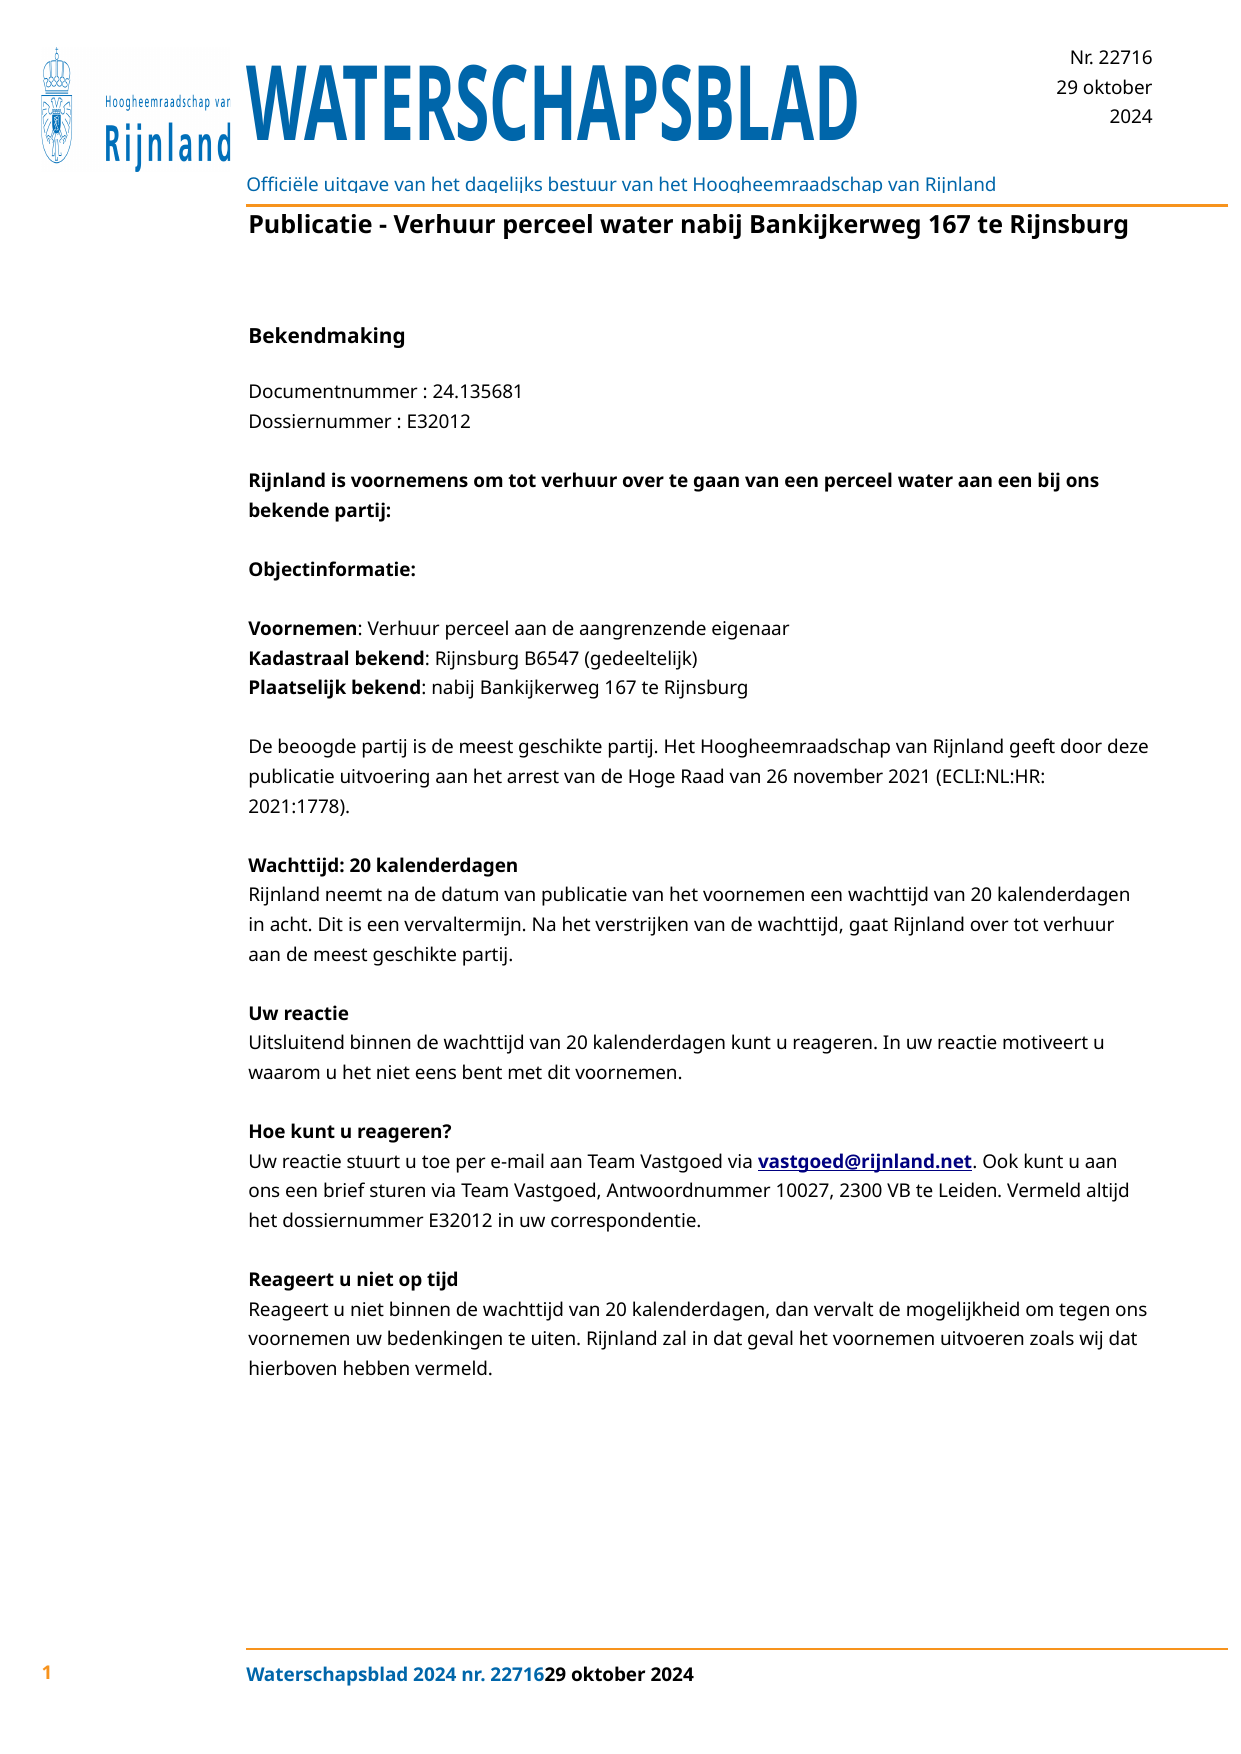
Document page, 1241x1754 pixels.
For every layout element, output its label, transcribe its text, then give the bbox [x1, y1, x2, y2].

text Uw reactie stuurt u toe per e-mail aan Team Vastgoed via vastgoed@rijnland.net. Ook kunt u aan ons een brief sturen via Team Vastgoed, Antwoordnummer 10027, 2300 VB te Leiden. Vermeld altijd het dossiernummer E32012 in uw correspondentie. [248, 1148, 1152, 1233]
text Bekendmaking [248, 321, 1152, 349]
text Rijnland is voornemens om tot verhuur over te gaan van een perceel water aan een bij ons bekende partij: [248, 467, 1152, 523]
text Objectinformatie: [248, 556, 1152, 582]
text Plaatselijk bekend: nabij Bankijkerweg 167 te Rijnsburg [248, 674, 1152, 700]
text Dossiernummer : E32012 [248, 408, 1152, 434]
text Documentnummer : 24.135681 [248, 379, 1152, 404]
text Publicatie - Verhuur perceel water nabij Bankijkerweg 167 te Rijnsburg [248, 207, 1152, 241]
text Voornemen: Verhuur perceel aan de aangrenzende eigenaar [248, 615, 1152, 641]
text Kadastraal bekend: Rijnsburg B6547 (gedeeltelijk) [248, 645, 1152, 671]
text Hoe kunt u reageren? [248, 1118, 1152, 1144]
text Reageert u niet op tijd [248, 1266, 1152, 1292]
text Uw reactie [248, 1000, 1152, 1026]
text Reageert u niet binnen de wachttijd van 20 kalenderdagen, dan vervalt de mogelijkheid om tegen ons voornemen uw bedenkingen te uiten. Rijnland zal in dat geval het voornemen uitvoeren zoals wij dat hierboven hebben vermeld. [248, 1296, 1152, 1381]
picture [41, 47, 231, 172]
text Uitsluitend binnen de wachttijd van 20 kalenderdagen kunt u reageren. In uw reactie motiveert u waarom u het niet eens bent met dit voornemen. [248, 1029, 1152, 1085]
text De beoogde partij is de meest geschikte partij. Het Hoogheemraadschap van Rijnland geeft door deze publicatie uitvoering aan het arrest van de Hoge Raad van 26 november 2021 (ECLI:NL:HR: 2021:1778). [248, 734, 1152, 819]
text Wachttijd: 20 kalenderdagen [248, 852, 1152, 878]
text Rijnland neemt na de datum van publicatie van het voornemen een wachttijd van 20 kalenderdagen in acht. Dit is een vervaltermijn. Na het verstrijken van de wachttijd, gaat Rijnland over tot verhuur aan de meest geschikte partij. [248, 882, 1152, 967]
